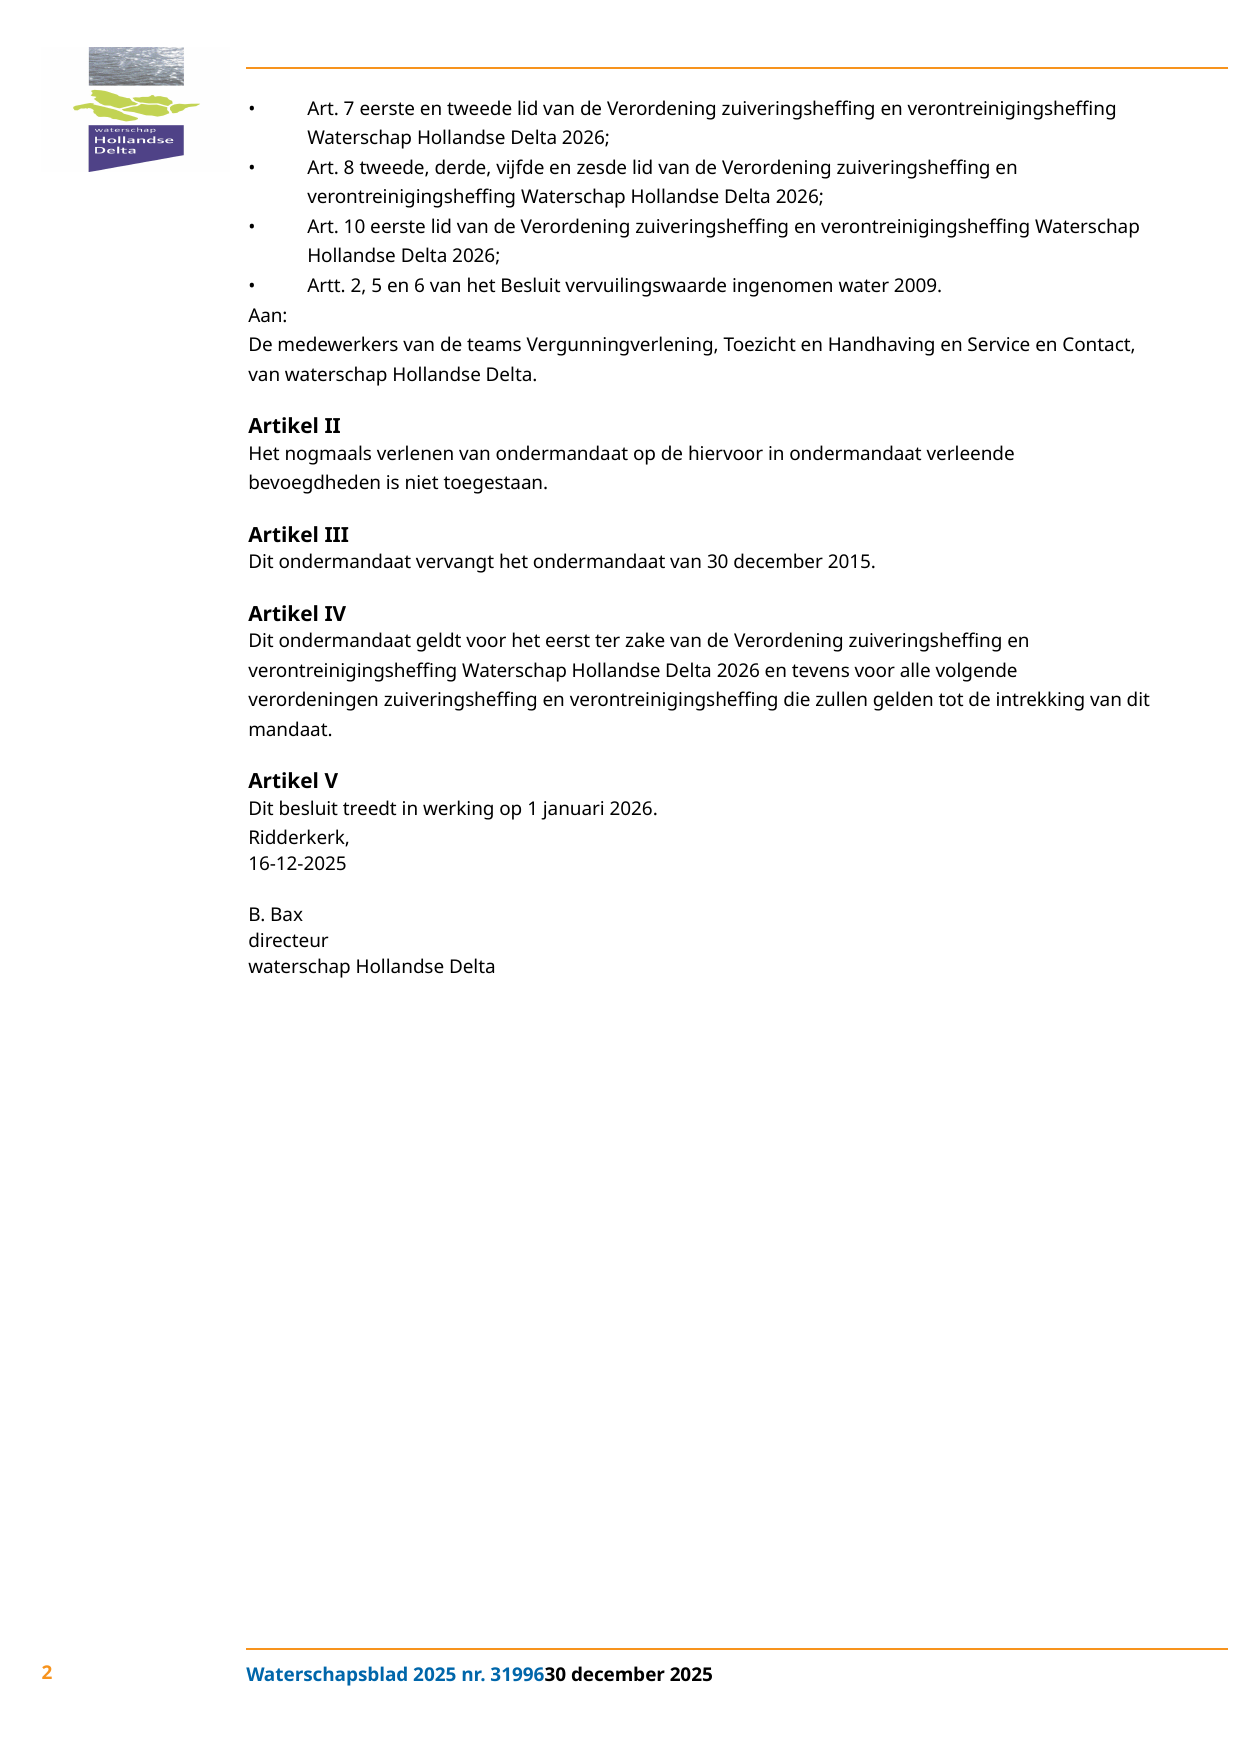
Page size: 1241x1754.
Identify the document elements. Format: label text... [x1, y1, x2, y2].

text B. Bax [248, 902, 1152, 927]
list Artt. 2, 5 en 6 van het Besluit vervuilingswaarde ingenomen water 2009. [248, 272, 1152, 298]
text Het nogmaals verlenen van ondermandaat op de hiervoor in ondermandaat verleende bevoegdheden is niet toegestaan. [248, 440, 1152, 495]
text Artikel IV [248, 599, 1152, 627]
text directeur [248, 927, 1152, 953]
text Artikel V [248, 766, 1152, 795]
text Dit ondermandaat vervangt het ondermandaat van 30 december 2015. [248, 548, 1152, 574]
text De medewerkers van de teams Vergunningverlening, Toezicht en Handhaving en Service en Contact, van waterschap Hollandse Delta. [248, 331, 1152, 387]
picture [41, 47, 231, 172]
text Ridderkerk, [248, 824, 1152, 850]
list Art. 8 tweede, derde, vijfde en zesde lid van de Verordening zuiveringsheffing en verontreinigingsheffing Waterschap Hollandse Delta 2026; [248, 154, 1152, 209]
text Artikel II [248, 411, 1152, 440]
text Dit besluit treedt in werking op 1 januari 2026. [248, 795, 1152, 821]
list Art. 10 eerste lid van de Verordening zuiveringsheffing en verontreinigingsheffing Waterschap Hollandse Delta 2026; [248, 213, 1152, 268]
text waterschap Hollandse Delta [248, 953, 1152, 979]
list Art. 7 eerste en tweede lid van de Verordening zuiveringsheffing en verontreinigingsheffing Waterschap Hollandse Delta 2026; [248, 95, 1152, 150]
text 16-12-2025 [248, 850, 1152, 876]
text Dit ondermandaat geldt voor het eerst ter zake van de Verordening zuiveringsheffing en verontreinigingsheffing Waterschap Hollandse Delta 2026 en tevens voor alle volgende verordeningen zuiveringsheffing en verontreinigingsheffing die zullen gelden tot de intrekking van dit mandaat. [248, 627, 1152, 742]
text Aan: [248, 302, 1152, 328]
text Artikel III [248, 520, 1152, 548]
